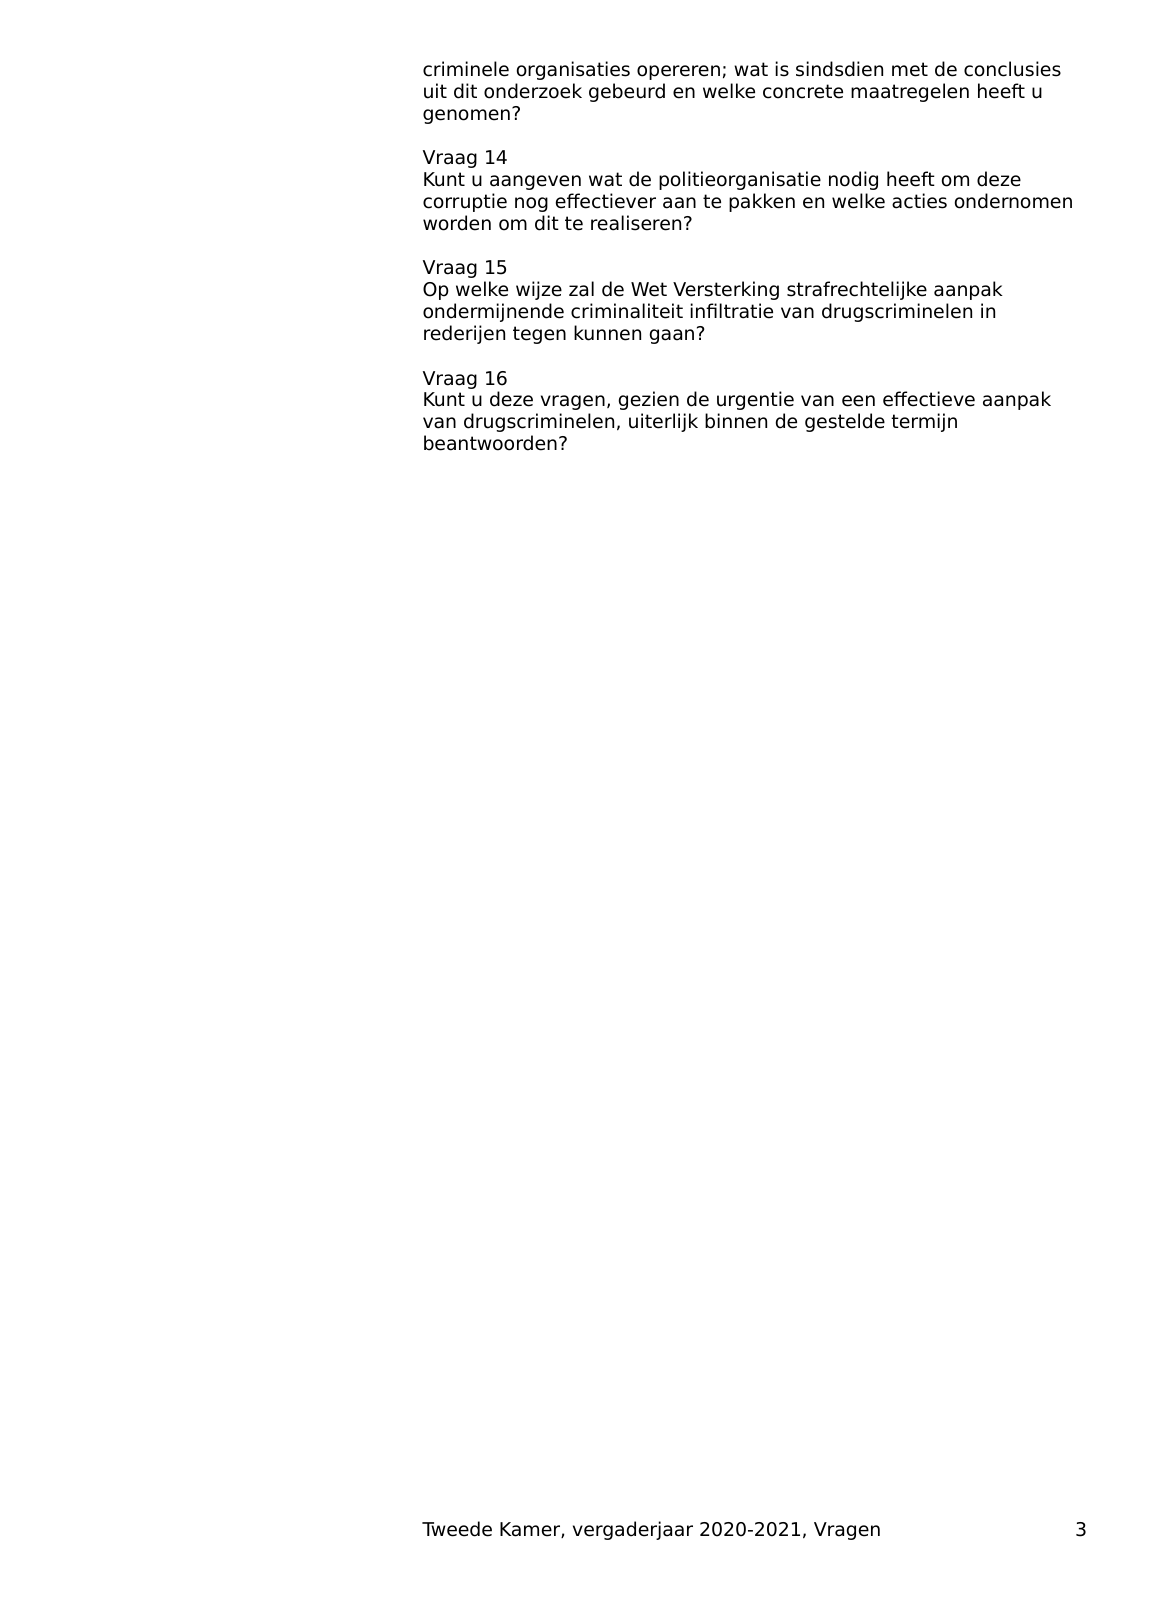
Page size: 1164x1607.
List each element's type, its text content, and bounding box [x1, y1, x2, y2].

text Vraag 15 [422, 257, 1087, 279]
text Kunt u aangeven wat de politieorganisatie nodig heeft om deze corruptie nog effectiever aan te pakken en welke acties ondernomen worden om dit te realiseren? [422, 169, 1087, 235]
text Kunt u deze vragen, gezien de urgentie van een effectieve aanpak van drugscriminelen, uiterlijk binnen de gestelde termijn beantwoorden? [422, 389, 1087, 455]
text Vraag 16 [422, 367, 1087, 389]
text Op welke wijze zal de Wet Versterking strafrechtelijke aanpak ondermijnende criminaliteit infiltratie van drugscriminelen in rederijen tegen kunnen gaan? [422, 279, 1087, 345]
text criminele organisaties opereren; wat is sindsdien met de conclusies uit dit onderzoek gebeurd en welke concrete maatregelen heeft u genomen? [422, 59, 1087, 125]
text Vraag 14 [422, 147, 1087, 169]
